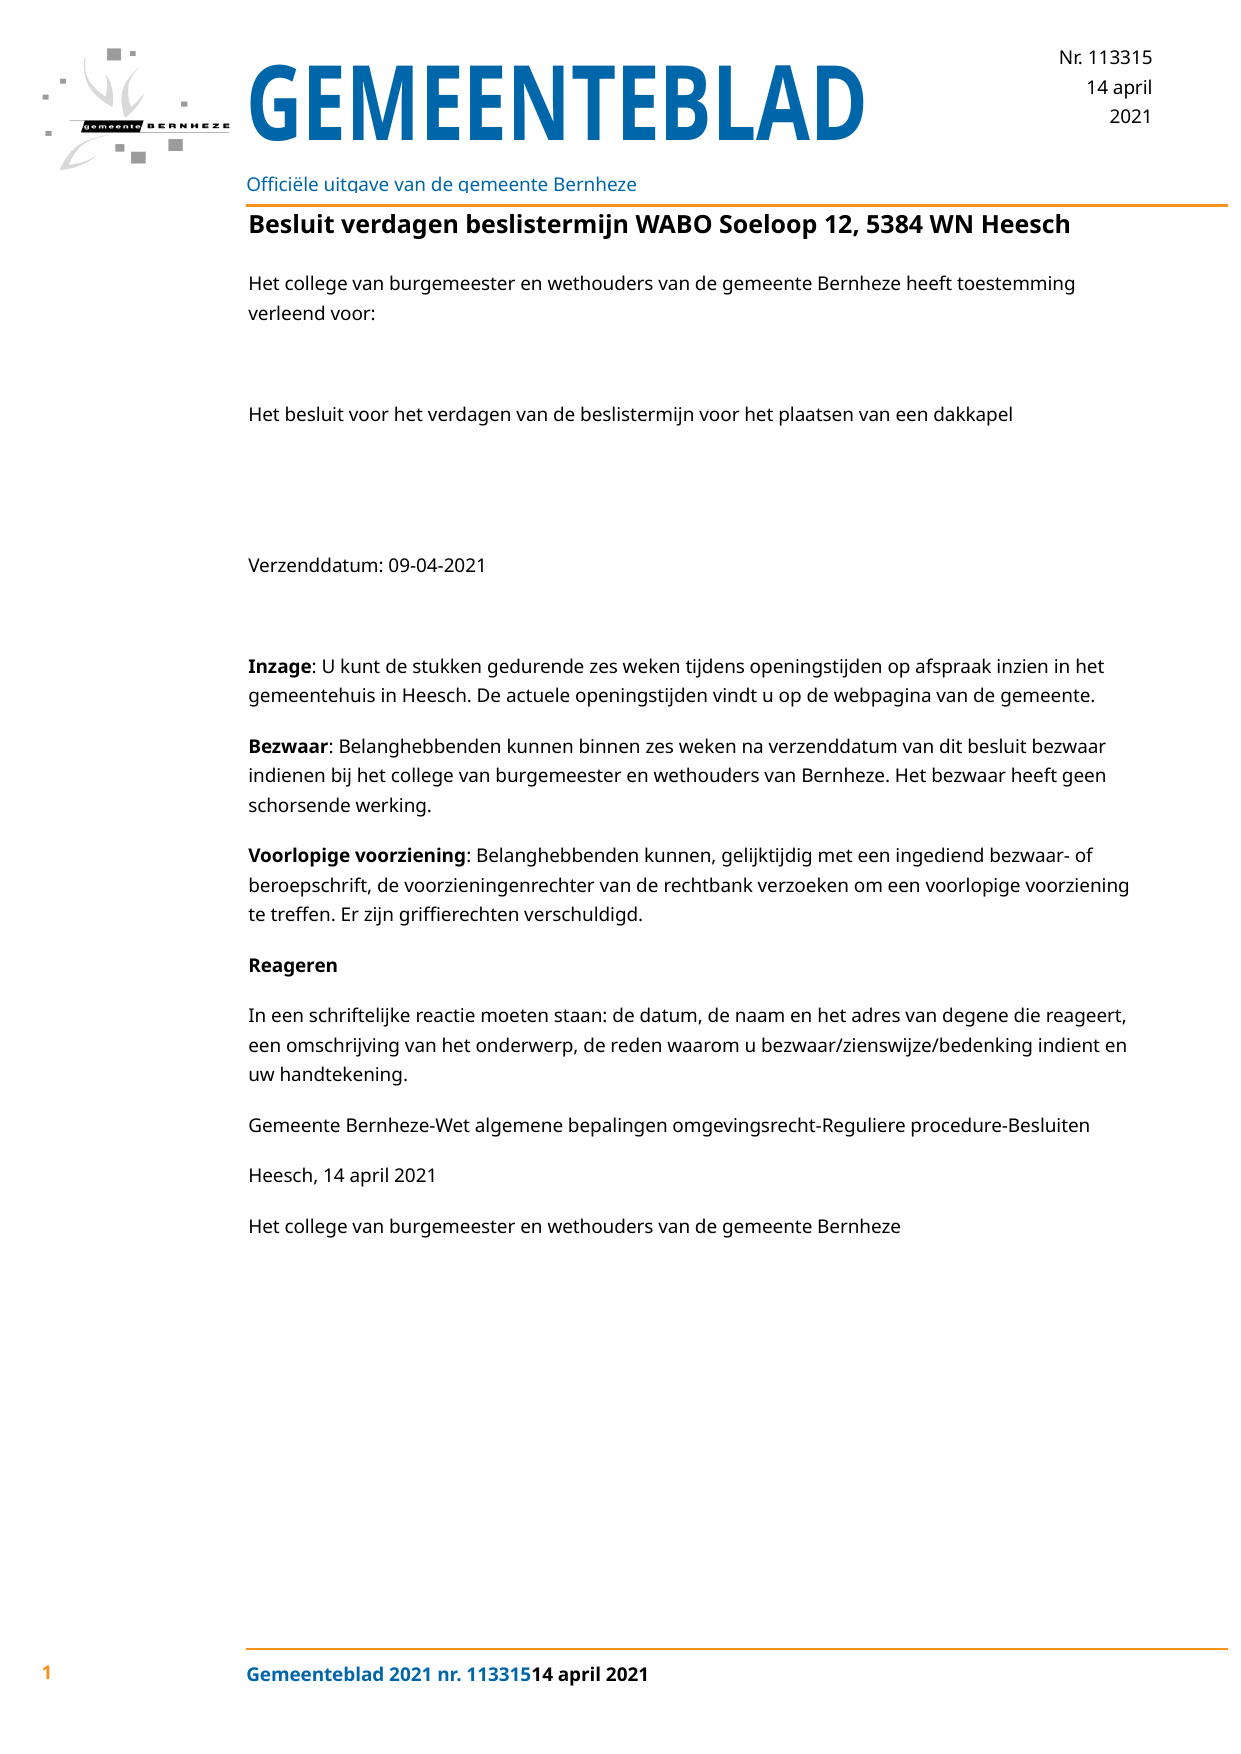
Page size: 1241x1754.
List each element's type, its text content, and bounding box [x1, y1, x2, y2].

text Voorlopige voorziening: Belanghebbenden kunnen, gelijktijdig met een ingediend bezwaar- of beroepschrift, de voorzieningenrechter van de rechtbank verzoeken om een voorlopige voorziening te treffen. Er zijn griffierechten verschuldigd. [248, 842, 1152, 927]
text Reageren [248, 952, 1152, 978]
text Het college van burgemeester en wethouders van de gemeente Bernheze [248, 1213, 1152, 1238]
text In een schriftelijke reactie moeten staan: de datum, de naam en het adres van degene die reageert, een omschrijving van het onderwerp, de reden waarom u bezwaar/zienswijze/bedenking indient en uw handtekening. [248, 1002, 1152, 1087]
picture [41, 47, 231, 172]
text Heesch, 14 april 2021 [248, 1162, 1152, 1188]
text Het college van burgemeester en wethouders van de gemeente Bernheze heeft toestemming verleend voor: [248, 270, 1152, 326]
text Verzenddatum: 09-04-2021 [248, 552, 1152, 578]
text Gemeente Bernheze-Wet algemene bepalingen omgevingsrecht-Reguliere procedure-Besluiten [248, 1112, 1152, 1138]
text Inzage: U kunt de stukken gedurende zes weken tijdens openingstijden op afspraak inzien in het gemeentehuis in Heesch. De actuele openingstijden vindt u op de webpagina van de gemeente. [248, 653, 1152, 708]
text Besluit verdagen beslistermijn WABO Soeloop 12, 5384 WN Heesch [248, 207, 1152, 241]
text Bezwaar: Belanghebbenden kunnen binnen zes weken na verzenddatum van dit besluit bezwaar indienen bij het college van burgemeester en wethouders van Bernheze. Het bezwaar heeft geen schorsende werking. [248, 733, 1152, 818]
text Het besluit voor het verdagen van de beslistermijn voor het plaatsen van een dakkapel [248, 401, 1152, 426]
